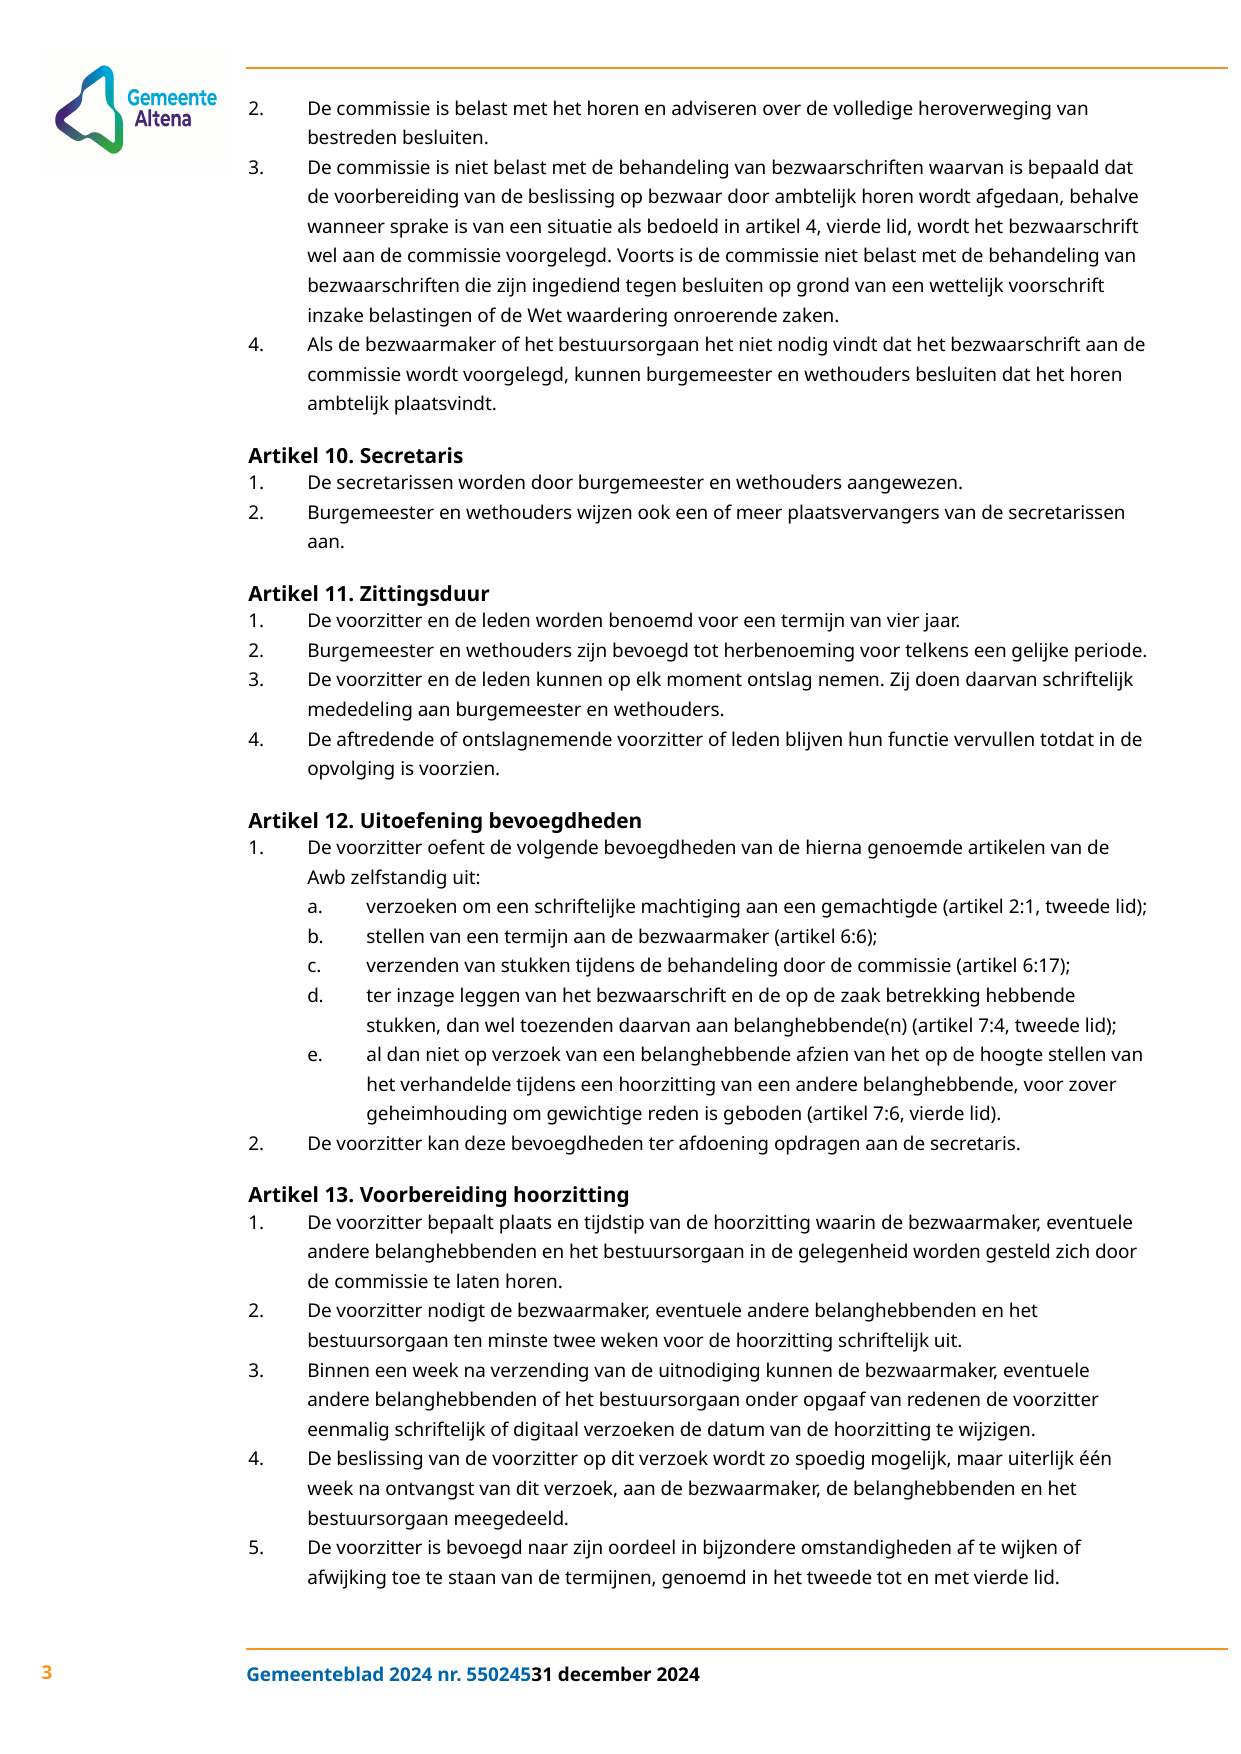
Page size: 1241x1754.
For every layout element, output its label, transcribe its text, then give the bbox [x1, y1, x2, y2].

list De voorzitter en de leden worden benoemd voor een termijn van vier jaar. [248, 607, 1152, 633]
list De aftredende of ontslagnemende voorzitter of leden blijven hun functie vervullen totdat in de opvolging is voorzien. [248, 726, 1152, 781]
text Artikel 11. Zittingsduur [248, 579, 1152, 607]
list verzoeken om een schriftelijke machtiging aan een gemachtigde (artikel 2:1, tweede lid); [307, 893, 1152, 919]
text Artikel 12. Uitoefening bevoegdheden [248, 806, 1152, 834]
list De secretarissen worden door burgemeester en wethouders aangewezen. [248, 469, 1152, 495]
list Burgemeester en wethouders wijzen ook een of meer plaatsvervangers van de secretarissen aan. [248, 499, 1152, 554]
list Als de bezwaarmaker of het bestuursorgaan het niet nodig vindt dat het bezwaarschrift aan de commissie wordt voorgelegd, kunnen burgemeester en wethouders besluiten dat het horen ambtelijk plaatsvindt. [248, 331, 1152, 416]
list De voorzitter nodigt de bezwaarmaker, eventuele andere belanghebbenden en het bestuursorgaan ten minste twee weken voor de hoorzitting schriftelijk uit. [248, 1298, 1152, 1353]
list De voorzitter is bevoegd naar zijn oordeel in bijzondere omstandigheden af te wijken of afwijking toe te staan van de termijnen, genoemd in het tweede tot en met vierde lid. [248, 1534, 1152, 1590]
list stellen van een termijn aan de bezwaarmaker (artikel 6:6); [307, 923, 1152, 949]
list ter inzage leggen van het bezwaarschrift en de op de zaak betrekking hebbende stukken, dan wel toezenden daarvan aan belanghebbende(n) (artikel 7:4, tweede lid); [307, 982, 1152, 1037]
text Artikel 10. Secretaris [248, 441, 1152, 469]
list al dan niet op verzoek van een belanghebbende afzien van het op de hoogte stellen van het verhandelde tijdens een hoorzitting van een andere belanghebbende, voor zover geheimhouding om gewichtige reden is geboden (artikel 7:6, vierde lid). [307, 1041, 1152, 1126]
list De commissie is niet belast met de behandeling van bezwaarschriften waarvan is bepaald dat de voorbereiding van de beslissing op bezwaar door ambtelijk horen wordt afgedaan, behalve wanneer sprake is van een situatie als bedoeld in artikel 4, vierde lid, wordt het bezwaarschrift wel aan de commissie voorgelegd. Voorts is de commissie niet belast met de behandeling van bezwaarschriften die zijn ingediend tegen besluiten op grond van een wettelijk voorschrift inzake belastingen of de Wet waardering onroerende zaken. [248, 154, 1152, 328]
picture [41, 47, 231, 172]
list Burgemeester en wethouders zijn bevoegd tot herbenoeming voor telkens een gelijke periode. [248, 637, 1152, 663]
list De beslissing van de voorzitter op dit verzoek wordt zo spoedig mogelijk, maar uiterlijk één week na ontvangst van dit verzoek, aan de bezwaarmaker, de belanghebbenden en het bestuursorgaan meegedeeld. [248, 1446, 1152, 1531]
list Binnen een week na verzending van de uitnodiging kunnen de bezwaarmaker, eventuele andere belanghebbenden of het bestuursorgaan onder opgaaf van redenen de voorzitter eenmalig schriftelijk of digitaal verzoeken de datum van de hoorzitting te wijzigen. [248, 1357, 1152, 1442]
list De voorzitter bepaalt plaats en tijdstip van de hoorzitting waarin de bezwaarmaker, eventuele andere belanghebbenden en het bestuursorgaan in de gelegenheid worden gesteld zich door de commissie te laten horen. [248, 1209, 1152, 1294]
list De commissie is belast met het horen en adviseren over de volledige heroverweging van bestreden besluiten. [248, 95, 1152, 150]
text Artikel 13. Voorbereiding hoorzitting [248, 1181, 1152, 1209]
list De voorzitter kan deze bevoegdheden ter afdoening opdragen aan de secretaris. [248, 1130, 1152, 1156]
list verzenden van stukken tijdens de behandeling door de commissie (artikel 6:17); [307, 953, 1152, 978]
list De voorzitter en de leden kunnen op elk moment ontslag nemen. Zij doen daarvan schriftelijk mededeling aan burgemeester en wethouders. [248, 667, 1152, 722]
list De voorzitter oefent de volgende bevoegdheden van de hierna genoemde artikelen van de Awb zelfstandig uit: [248, 834, 1152, 889]
